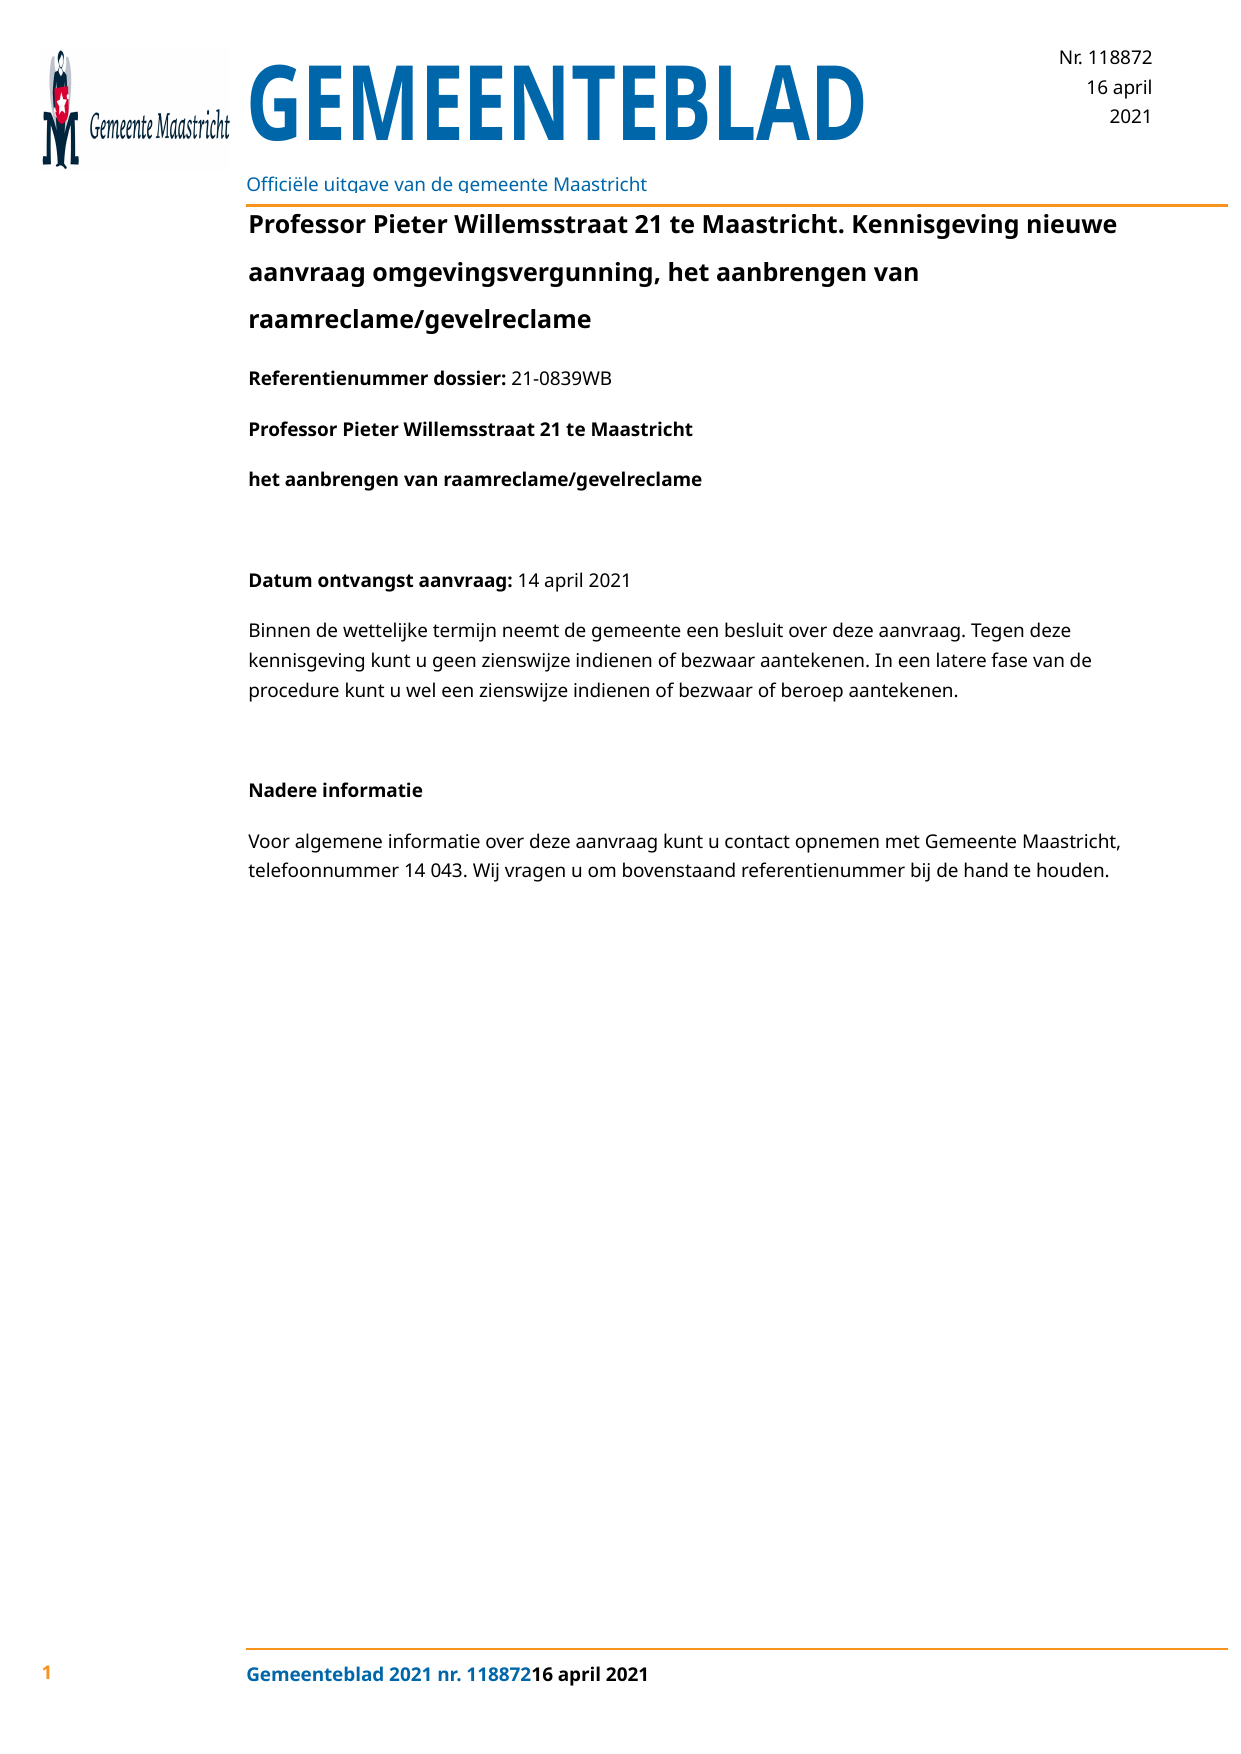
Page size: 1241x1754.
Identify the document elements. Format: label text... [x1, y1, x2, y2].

text Nadere informatie [248, 778, 1152, 803]
picture [41, 47, 231, 172]
text Binnen de wettelijke termijn neemt de gemeente een besluit over deze aanvraag. Tegen deze kennisgeving kunt u geen zienswijze indienen of bezwaar aantekenen. In een latere fase van de procedure kunt u wel een zienswijze indienen of bezwaar of beroep aantekenen. [248, 618, 1152, 702]
text het aanbrengen van raamreclame/gevelreclame [248, 466, 1152, 492]
text Professor Pieter Willemsstraat 21 te Maastricht. Kennisgeving nieuwe aanvraag omgevingsvergunning, het aanbrengen van raamreclame/gevelreclame [248, 207, 1152, 336]
text Professor Pieter Willemsstraat 21 te Maastricht [248, 416, 1152, 442]
text Voor algemene informatie over deze aanvraag kunt u contact opnemen met Gemeente Maastricht, telefoonnummer 14 043. Wij vragen u om bovenstaand referentienummer bij de hand te houden. [248, 828, 1152, 883]
text Datum ontvangst aanvraag: 14 april 2021 [248, 567, 1152, 593]
text Referentienummer dossier: 21-0839WB [248, 366, 1152, 391]
